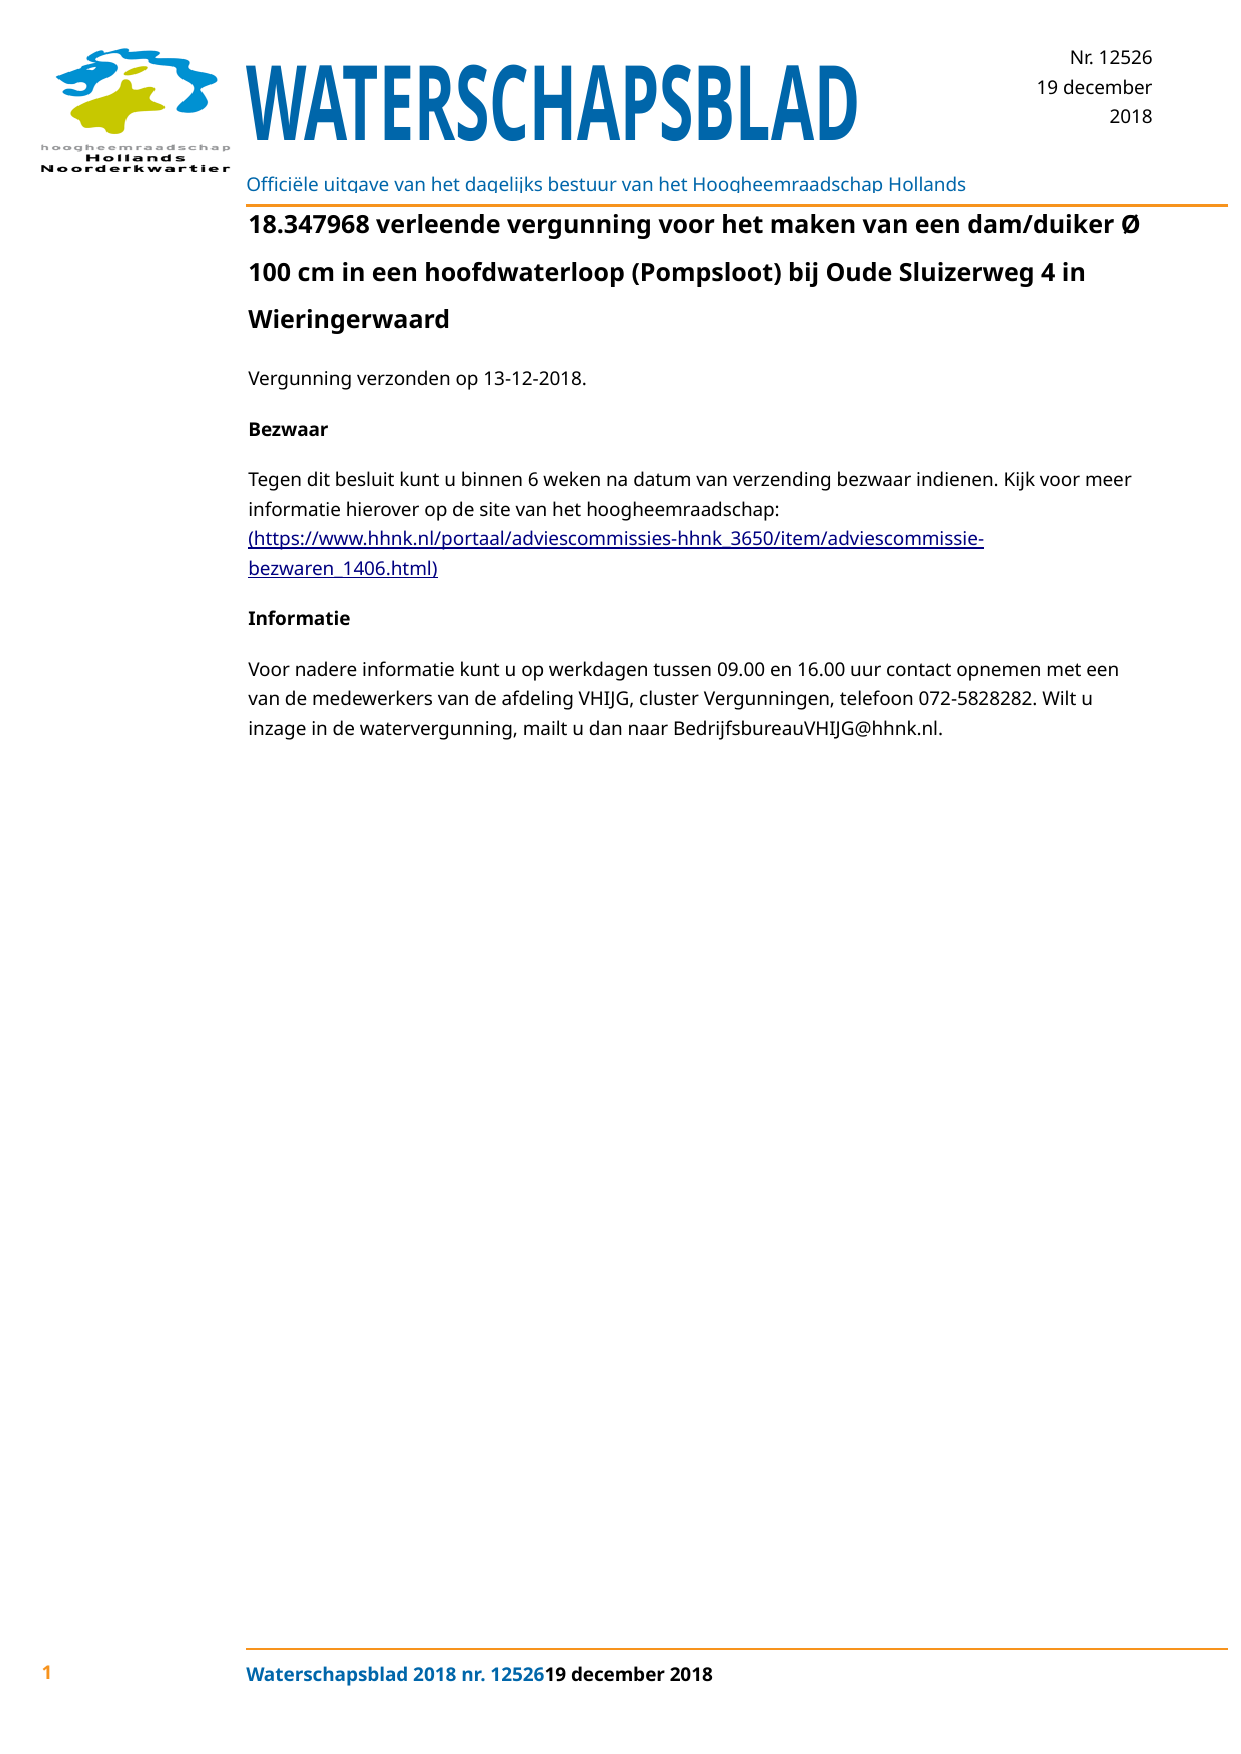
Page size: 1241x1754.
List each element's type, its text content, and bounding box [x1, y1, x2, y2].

text Tegen dit besluit kunt u binnen 6 weken na datum van verzending bezwaar indienen. Kijk voor meer informatie hierover op de site van het hoogheemraadschap: (https://www.hhnk.nl/portaal/adviescommissies-hhnk_3650/item/adviescommissie-bezwaren_1406.html) [248, 466, 1152, 581]
text 18.347968 verleende vergunning voor het maken van een dam/duiker Ø 100 cm in een hoofdwaterloop (Pompsloot) bij Oude Sluizerweg 4 in Wieringerwaard [248, 207, 1152, 336]
picture [41, 47, 231, 172]
text Voor nadere informatie kunt u op werkdagen tussen 09.00 en 16.00 uur contact opnemen met een van de medewerkers van de afdeling VHIJG, cluster Vergunningen, telefoon 072-5828282. Wilt u inzage in de watervergunning, mailt u dan naar BedrijfsbureauVHIJG@hhnk.nl. [248, 656, 1152, 741]
text Bezwaar [248, 416, 1152, 442]
text Vergunning verzonden op 13-12-2018. [248, 366, 1152, 391]
text Informatie [248, 606, 1152, 631]
